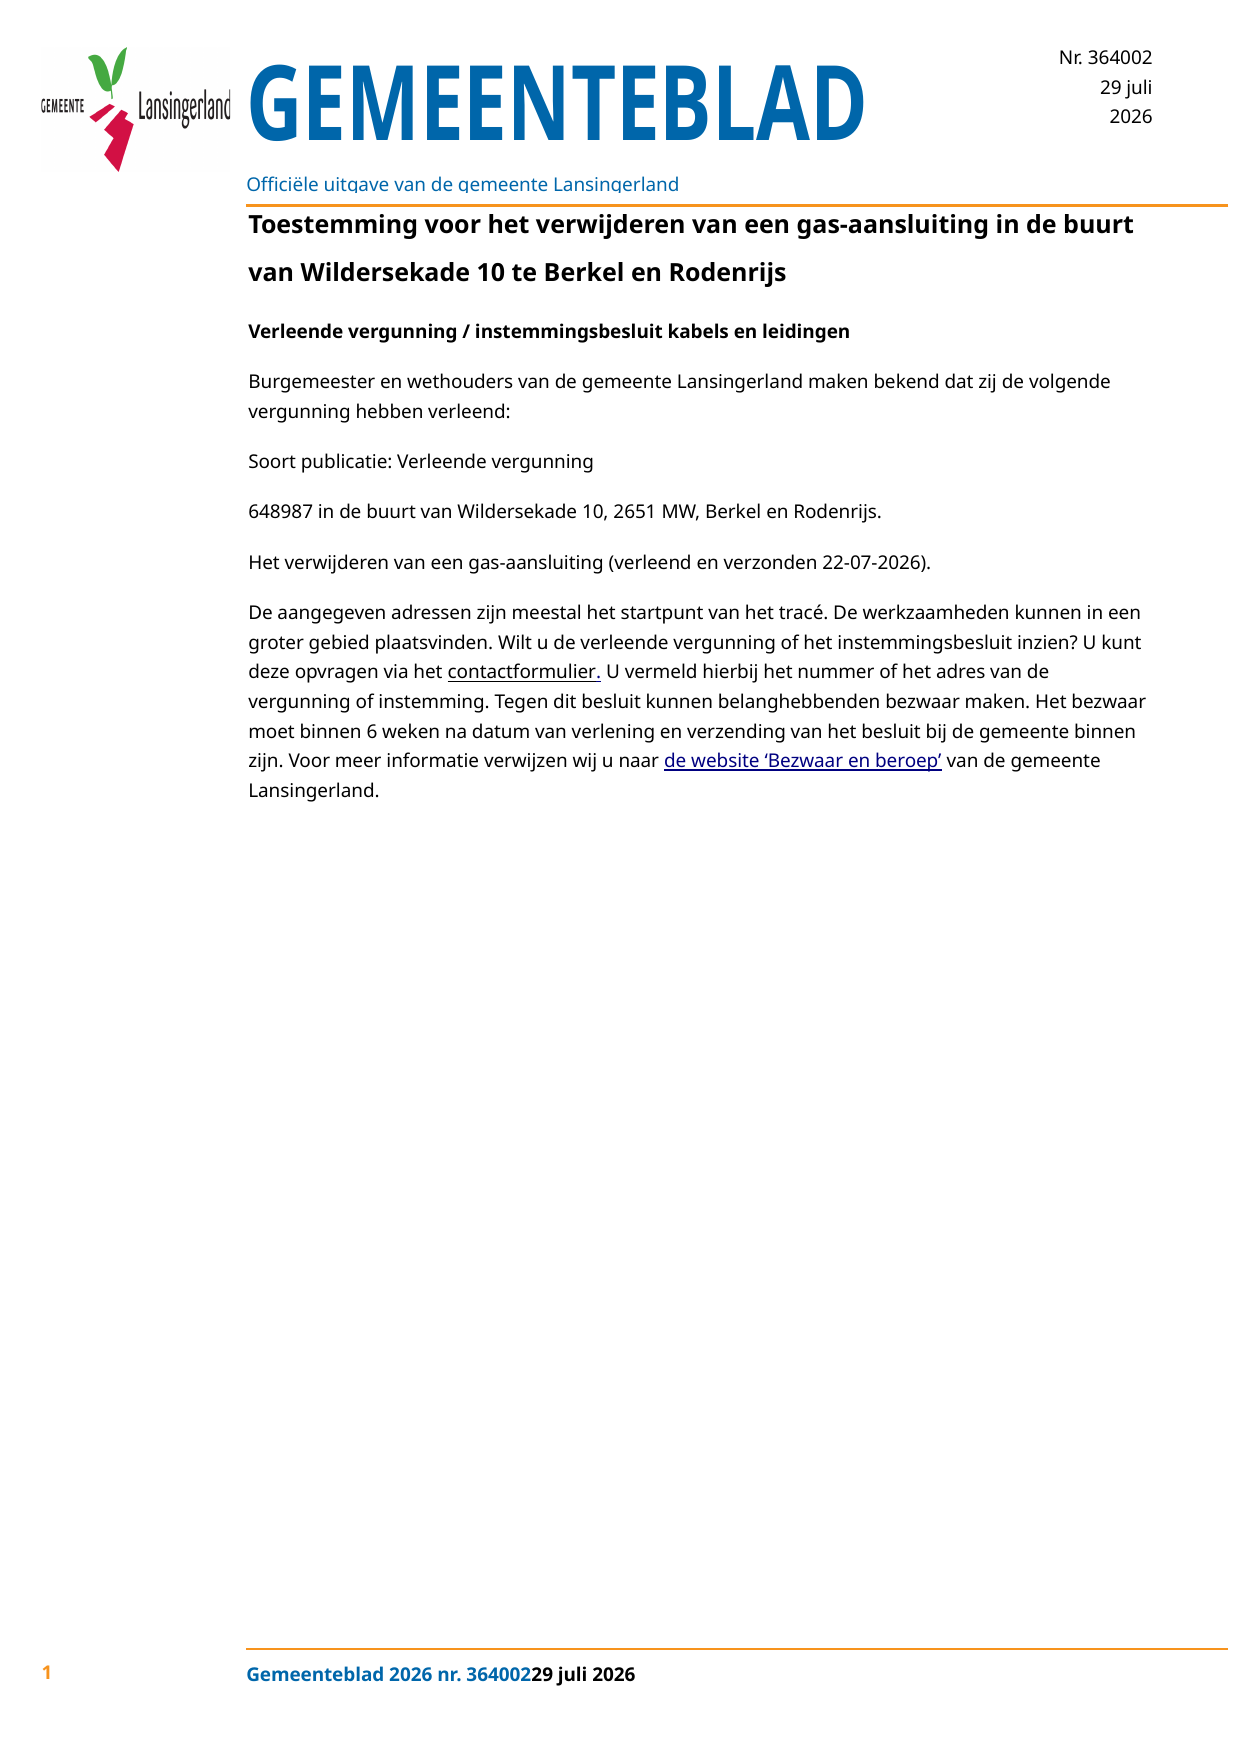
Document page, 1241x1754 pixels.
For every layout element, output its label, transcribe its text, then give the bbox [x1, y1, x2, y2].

picture [41, 47, 231, 172]
text Toestemming voor het verwijderen van een gas-aansluiting in de buurt van Wildersekade 10 te Berkel en Rodenrijs [248, 207, 1152, 288]
text 648987 in de buurt van Wildersekade 10, 2651 MW, Berkel en Rodenrijs. [248, 499, 1152, 524]
text Verleende vergunning / instemmingsbesluit kabels en leidingen [248, 318, 1152, 344]
text De aangegeven adressen zijn meestal het startpunt van het tracé. De werkzaamheden kunnen in een groter gebied plaatsvinden. Wilt u de verleende vergunning of het instemmingsbesluit inzien? U kunt deze opvragen via het contactformulier. U vermeld hierbij het nummer of het adres van de vergunning of instemming. Tegen dit besluit kunnen belanghebbenden bezwaar maken. Het bezwaar moet binnen 6 weken na datum van verlening en verzending van het besluit bij de gemeente binnen zijn. Voor meer informatie verwijzen wij u naar de website ‘Bezwaar en beroep’ van de gemeente Lansingerland. [248, 599, 1152, 803]
text Burgemeester en wethouders van de gemeente Lansingerland maken bekend dat zij de volgende vergunning hebben verleend: [248, 368, 1152, 424]
text Het verwijderen van een gas-aansluiting (verleend en verzonden 22-07-2026). [248, 549, 1152, 575]
text Soort publicatie: Verleende vergunning [248, 448, 1152, 474]
